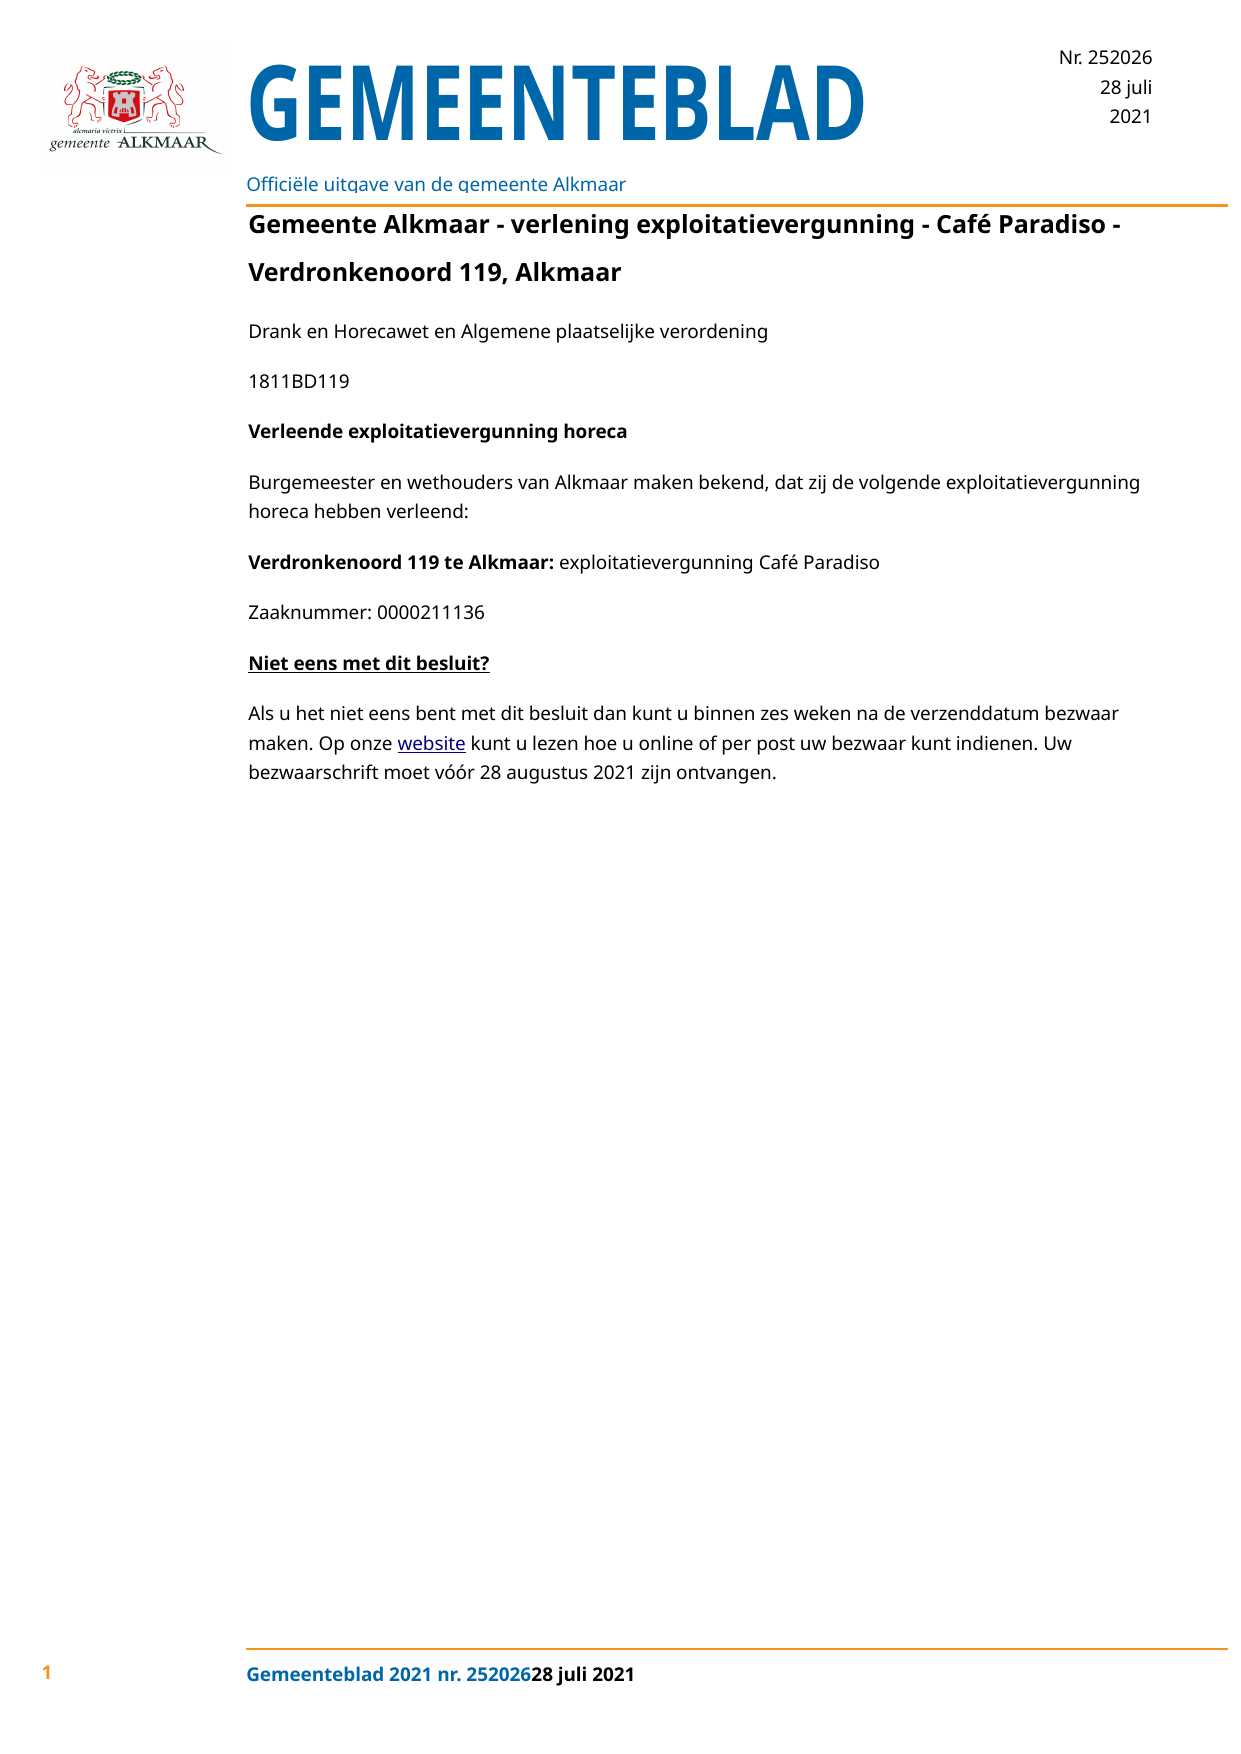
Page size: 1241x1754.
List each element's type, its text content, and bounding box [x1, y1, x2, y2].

text Gemeente Alkmaar - verlening exploitatievergunning - Café Paradiso - Verdronkenoord 119, Alkmaar [248, 207, 1152, 288]
text Verleende exploitatievergunning horeca [248, 419, 1152, 444]
text Drank en Horecawet en Algemene plaatselijke verordening [248, 318, 1152, 344]
text Verdronkenoord 119 te Alkmaar: exploitatievergunning Café Paradiso [248, 549, 1152, 575]
text Zaaknummer: 0000211136 [248, 599, 1152, 625]
text Burgemeester en wethouders van Alkmaar maken bekend, dat zij de volgende exploitatievergunning horeca hebben verleend: [248, 469, 1152, 524]
text 1811BD119 [248, 368, 1152, 394]
picture [41, 47, 231, 172]
text Niet eens met dit besluit? [248, 650, 1152, 676]
text Als u het niet eens bent met dit besluit dan kunt u binnen zes weken na de verzenddatum bezwaar maken. Op onze website kunt u lezen hoe u online of per post uw bezwaar kunt indienen. Uw bezwaarschrift moet vóór 28 augustus 2021 zijn ontvangen. [248, 700, 1152, 785]
